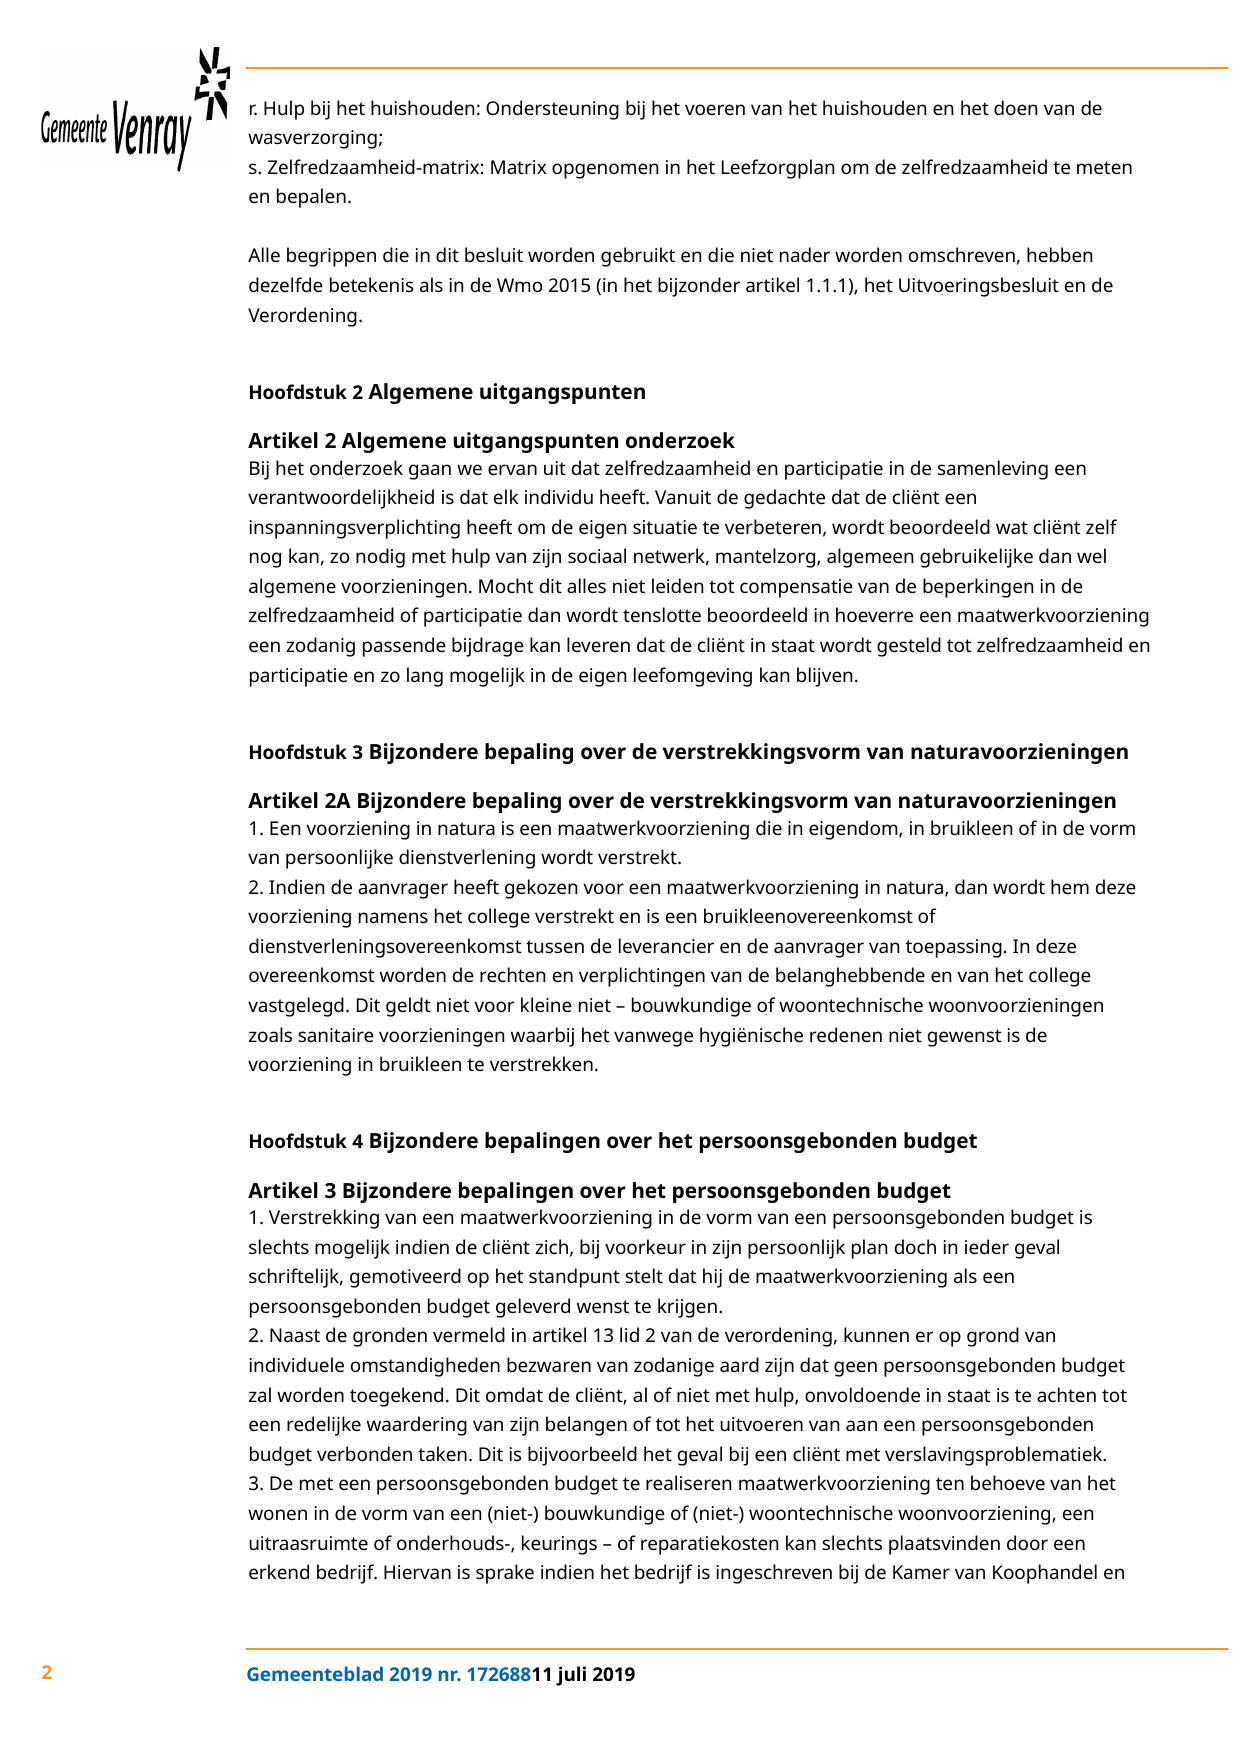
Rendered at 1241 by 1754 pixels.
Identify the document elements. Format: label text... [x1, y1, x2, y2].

text Alle begrippen die in dit besluit worden gebruikt en die niet nader worden omschreven, hebben dezelfde betekenis als in de Wmo 2015 (in het bijzonder artikel 1.1.1), het Uitvoeringsbesluit en de Verordening. [248, 243, 1152, 328]
text 1. Een voorziening in natura is een maatwerkvoorziening die in eigendom, in bruikleen of in de vorm van persoonlijke dienstverlening wordt verstrekt. [248, 815, 1152, 870]
text 2. Indien de aanvrager heeft gekozen voor een maatwerkvoorziening in natura, dan wordt hem deze voorziening namens het college verstrekt en is een bruikleenovereenkomst of dienstverleningsovereenkomst tussen de leverancier en de aanvrager van toepassing. In deze overeenkomst worden de rechten en verplichtingen van de belanghebbende en van het college vastgelegd. Dit geldt niet voor kleine niet – bouwkundige of woontechnische woonvoorzieningen zoals sanitaire voorzieningen waarbij het vanwege hygiënische redenen niet gewenst is de voorziening in bruikleen te verstrekken. [248, 874, 1152, 1077]
picture [41, 47, 231, 172]
text 3. De met een persoonsgebonden budget te realiseren maatwerkvoorziening ten behoeve van het wonen in de vorm van een (niet-) bouwkundige of (niet-) woontechnische woonvoorziening, een uitraasruimte of onderhouds-, keurings – of reparatiekosten kan slechts plaatsvinden door een erkend bedrijf. Hiervan is sprake indien het bedrijf is ingeschreven bij de Kamer van Koophandel en [248, 1471, 1152, 1585]
text s. Zelfredzaamheid-matrix: Matrix opgenomen in het Leefzorgplan om de zelfredzaamheid te meten en bepalen. [248, 154, 1152, 209]
text Artikel 3 Bijzondere bepalingen over het persoonsgebonden budget [248, 1176, 1152, 1204]
text 2. Naast de gronden vermeld in artikel 13 lid 2 van de verordening, kunnen er op grond van individuele omstandigheden bezwaren van zodanige aard zijn dat geen persoonsgebonden budget zal worden toegekend. Dit omdat de cliënt, al of niet met hulp, onvoldoende in staat is te achten tot een redelijke waardering van zijn belangen of tot het uitvoeren van aan een persoonsgebonden budget verbonden taken. Dit is bijvoorbeeld het geval bij een cliënt met verslavingsproblematiek. [248, 1323, 1152, 1467]
text Hoofdstuk 2 Algemene uitgangspunten [248, 377, 1152, 406]
text Hoofdstuk 4 Bijzondere bepalingen over het persoonsgebonden budget [248, 1127, 1152, 1155]
text r. Hulp bij het huishouden: Ondersteuning bij het voeren van het huishouden en het doen van de wasverzorging; [248, 95, 1152, 150]
text Bij het onderzoek gaan we ervan uit dat zelfredzaamheid en participatie in de samenleving een verantwoordelijkheid is dat elk individu heeft. Vanuit de gedachte dat de cliënt een inspanningsverplichting heeft om de eigen situatie te verbeteren, wordt beoordeeld wat cliënt zelf nog kan, zo nodig met hulp van zijn sociaal netwerk, mantelzorg, algemeen gebruikelijke dan wel algemene voorzieningen. Mocht dit alles niet leiden tot compensatie van de beperkingen in de zelfredzaamheid of participatie dan wordt tenslotte beoordeeld in hoeverre een maatwerkvoorziening een zodanig passende bijdrage kan leveren dat de cliënt in staat wordt gesteld tot zelfredzaamheid en participatie en zo lang mogelijk in de eigen leefomgeving kan blijven. [248, 455, 1152, 688]
text Artikel 2 Algemene uitgangspunten onderzoek [248, 426, 1152, 455]
text Hoofdstuk 3 Bijzondere bepaling over de verstrekkingsvorm van naturavoorzieningen [248, 737, 1152, 766]
text 1. Verstrekking van een maatwerkvoorziening in de vorm van een persoonsgebonden budget is slechts mogelijk indien de cliënt zich, bij voorkeur in zijn persoonlijk plan doch in ieder geval schriftelijk, gemotiveerd op het standpunt stelt dat hij de maatwerkvoorziening als een persoonsgebonden budget geleverd wenst te krijgen. [248, 1204, 1152, 1319]
text Artikel 2A Bijzondere bepaling over de verstrekkingsvorm van naturavoorzieningen [248, 786, 1152, 815]
